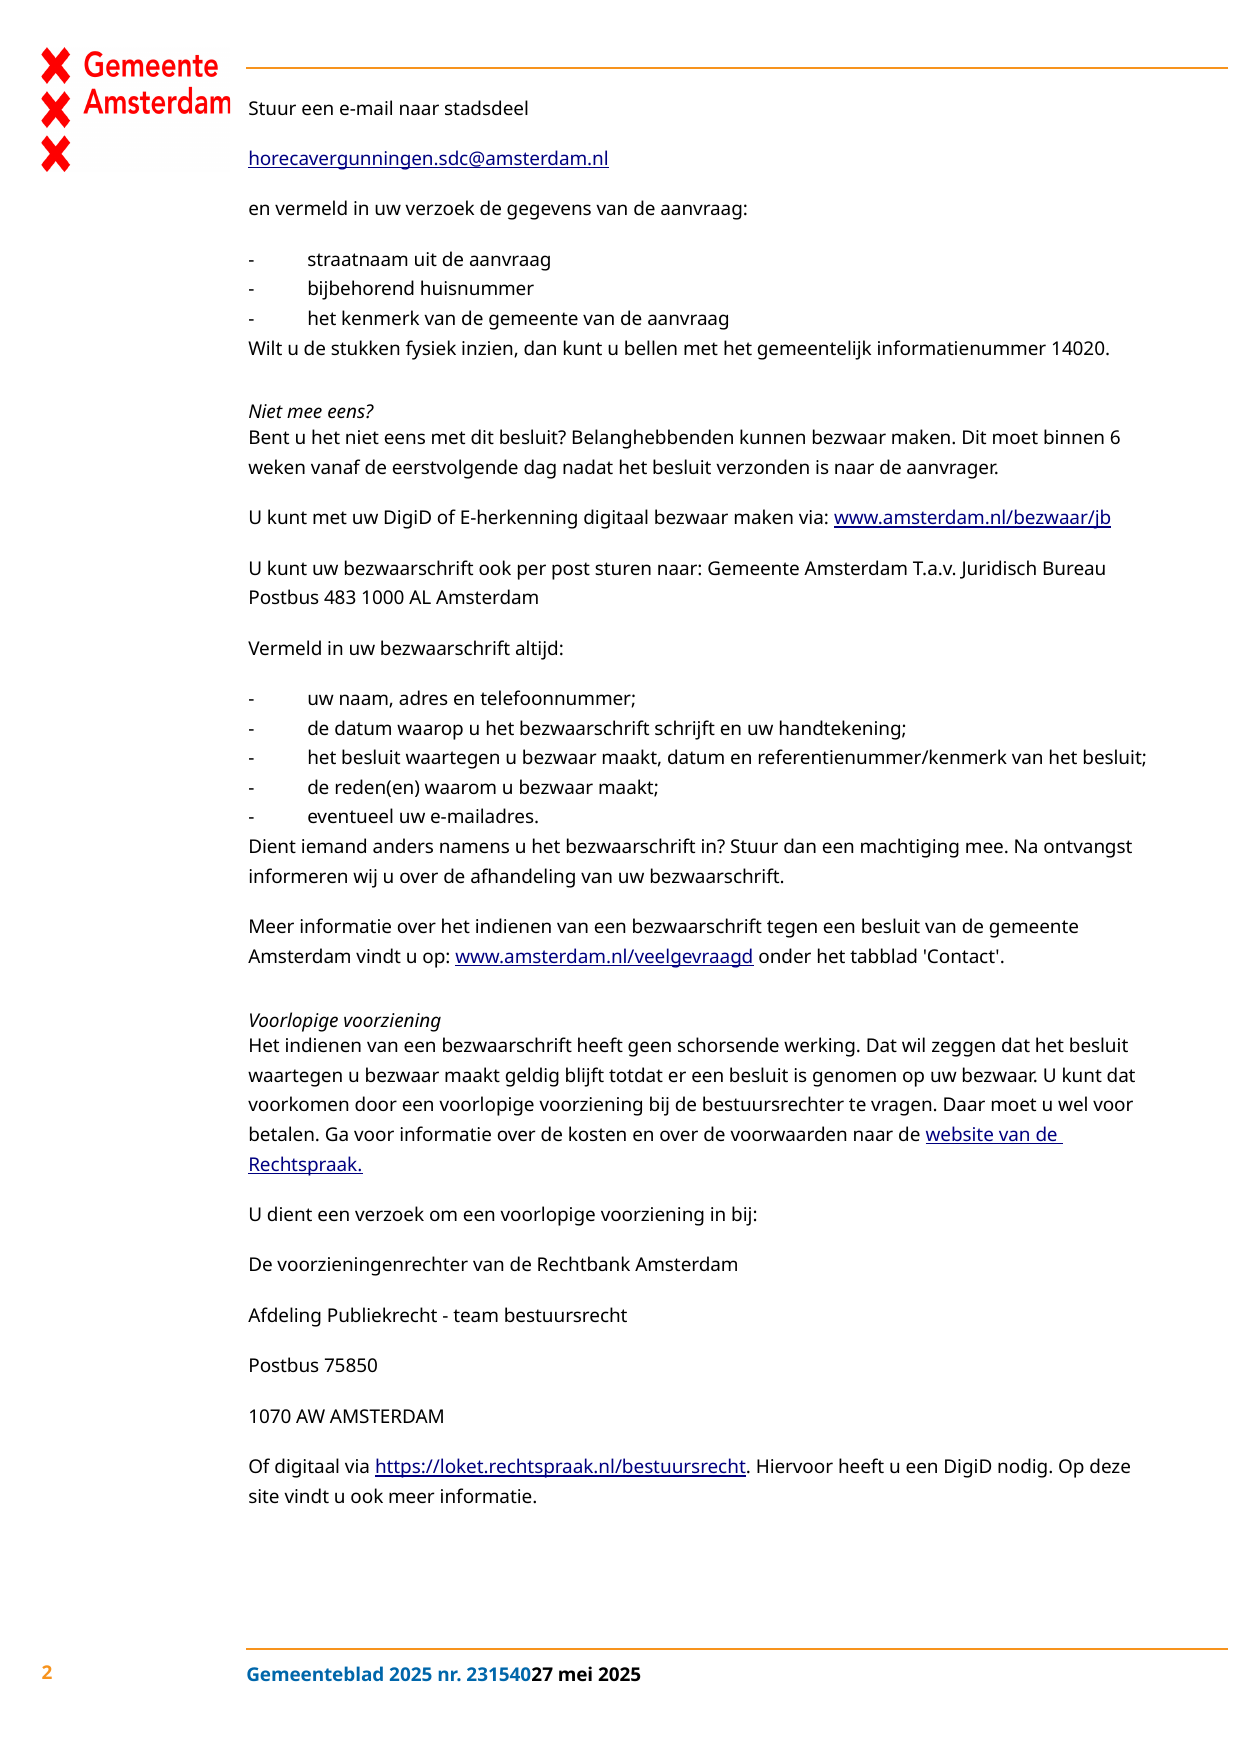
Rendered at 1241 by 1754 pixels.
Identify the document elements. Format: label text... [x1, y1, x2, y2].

text Het indienen van een bezwaarschrift heeft geen schorsende werking. Dat wil zeggen dat het besluit waartegen u bezwaar maakt geldig blijft totdat er een besluit is genomen op uw bezwaar. U kunt dat voorkomen door een voorlopige voorziening bij de bestuursrechter te vragen. Daar moet u wel voor betalen. Ga voor informatie over de kosten en over de voorwaarden naar de website van de Rechtspraak. [248, 1032, 1152, 1177]
text Niet mee eens? [248, 399, 1152, 424]
list de reden(en) waarom u bezwaar maakt; [248, 774, 1152, 800]
text U kunt uw bezwaarschrift ook per post sturen naar: Gemeente Amsterdam T.a.v. Juridisch Bureau Postbus 483 1000 AL Amsterdam [248, 555, 1152, 610]
text Postbus 75850 [248, 1352, 1152, 1378]
text Wilt u de stukken fysiek inzien, dan kunt u bellen met het gemeentelijk informatienummer 14020. [248, 335, 1152, 361]
text Dient iemand anders namens u het bezwaarschrift in? Stuur dan een machtiging mee. Na ontvangst informeren wij u over de afhandeling van uw bezwaarschrift. [248, 833, 1152, 888]
list uw naam, adres en telefoonnummer; [248, 685, 1152, 711]
text De voorzieningenrechter van de Rechtbank Amsterdam [248, 1252, 1152, 1277]
text Meer informatie over het indienen van een bezwaarschrift tegen een besluit van de gemeente Amsterdam vindt u op: www.amsterdam.nl/veelgevraagd onder het tabblad 'Contact'. [248, 913, 1152, 968]
text Stuur een e-mail naar stadsdeel [248, 95, 1152, 121]
text Afdeling Publiekrecht - team bestuursrecht [248, 1302, 1152, 1328]
list de datum waarop u het bezwaarschrift schrijft en uw handtekening; [248, 715, 1152, 741]
text U dient een verzoek om een voorlopige voorziening in bij: [248, 1201, 1152, 1227]
list bijbehorend huisnummer [248, 276, 1152, 301]
text horecavergunningen.sdc@amsterdam.nl [248, 145, 1152, 171]
text Of digitaal via https://loket.rechtspraak.nl/bestuursrecht. Hiervoor heeft u een DigiD nodig. Op deze site vindt u ook meer informatie. [248, 1453, 1152, 1509]
text U kunt met uw DigiD of E-herkenning digitaal bezwaar maken via: www.amsterdam.nl/bezwaar/jb [248, 504, 1152, 530]
list eventueel uw e-mailadres. [248, 804, 1152, 829]
text Bent u het niet eens met dit besluit? Belanghebbenden kunnen bezwaar maken. Dit moet binnen 6 weken vanaf de eerstvolgende dag nadat het besluit verzonden is naar de aanvrager. [248, 424, 1152, 480]
list het besluit waartegen u bezwaar maakt, datum en referentienummer/kenmerk van het besluit; [248, 744, 1152, 770]
text 1070 AW AMSTERDAM [248, 1403, 1152, 1429]
text Voorlopige voorziening [248, 1007, 1152, 1032]
list straatnaam uit de aanvraag [248, 246, 1152, 272]
list het kenmerk van de gemeente van de aanvraag [248, 305, 1152, 331]
picture [41, 47, 231, 172]
text Vermeld in uw bezwaarschrift altijd: [248, 635, 1152, 661]
text en vermeld in uw verzoek de gegevens van de aanvraag: [248, 196, 1152, 221]
